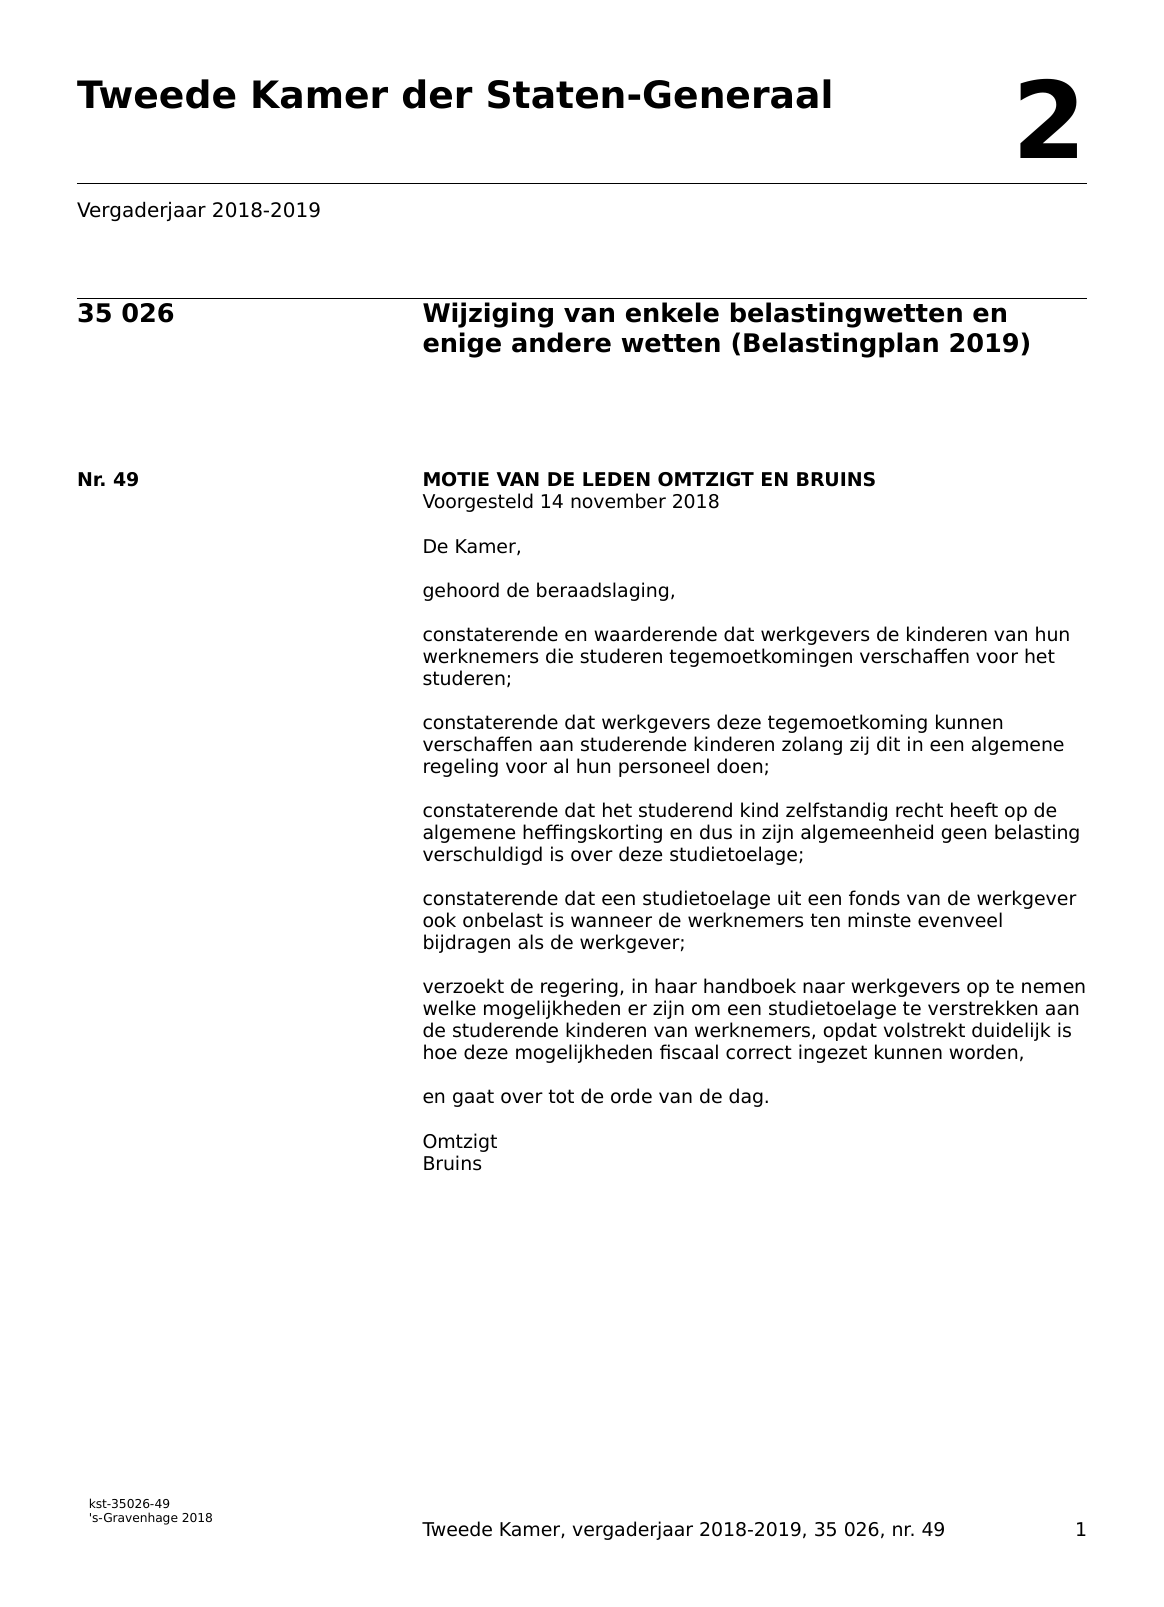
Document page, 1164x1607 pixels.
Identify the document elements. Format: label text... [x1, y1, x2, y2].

text Omtzigt [422, 1131, 1087, 1153]
text verzoekt de regering, in haar handboek naar werkgevers op te nemen welke mogelijkheden er zijn om een studietoelage te verstrekken aan de studerende kinderen van werknemers, opdat volstrekt duidelijk is hoe deze mogelijkheden fiscaal correct ingezet kunnen worden, [422, 976, 1087, 1064]
subtitle 35 026 Wijziging van enkele belastingwetten en enige andere wetten (Belastingplan 2019) [77, 299, 1087, 358]
table_header Tweede Kamer der Staten-Generaal [77, 59, 886, 183]
text Voorgesteld 14 november 2018 [422, 491, 1087, 513]
text 's-Gravenhage 2018 [88, 1511, 323, 1525]
table_cell Vergaderjaar 2018-2019 [77, 184, 1087, 298]
text constaterende dat het studerend kind zelfstandig recht heeft op de algemene heffingskorting en dus in zijn algemeenheid geen belasting verschuldigd is over deze studietoelage; [422, 800, 1087, 866]
text Bruins [422, 1153, 1087, 1174]
text gehoord de beraadslaging, [422, 580, 1087, 602]
text De Kamer, [422, 536, 1087, 557]
subtitle Nr. 49 MOTIE VAN DE LEDEN OMTZIGT EN BRUINS [77, 469, 1087, 491]
text en gaat over tot de orde van de dag. [422, 1086, 1087, 1108]
text constaterende dat werkgevers deze tegemoetkoming kunnen verschaffen aan studerende kinderen zolang zij dit in een algemene regeling voor al hun personeel doen; [422, 712, 1087, 778]
table_header 2 [886, 59, 1087, 183]
text kst-35026-49 [88, 1497, 323, 1511]
text constaterende en waarderende dat werkgevers de kinderen van hun werknemers die studeren tegemoetkomingen verschaffen voor het studeren; [422, 624, 1087, 690]
text constaterende dat een studietoelage uit een fonds van de werkgever ook onbelast is wanneer de werknemers ten minste evenveel bijdragen als de werkgever; [422, 888, 1087, 954]
